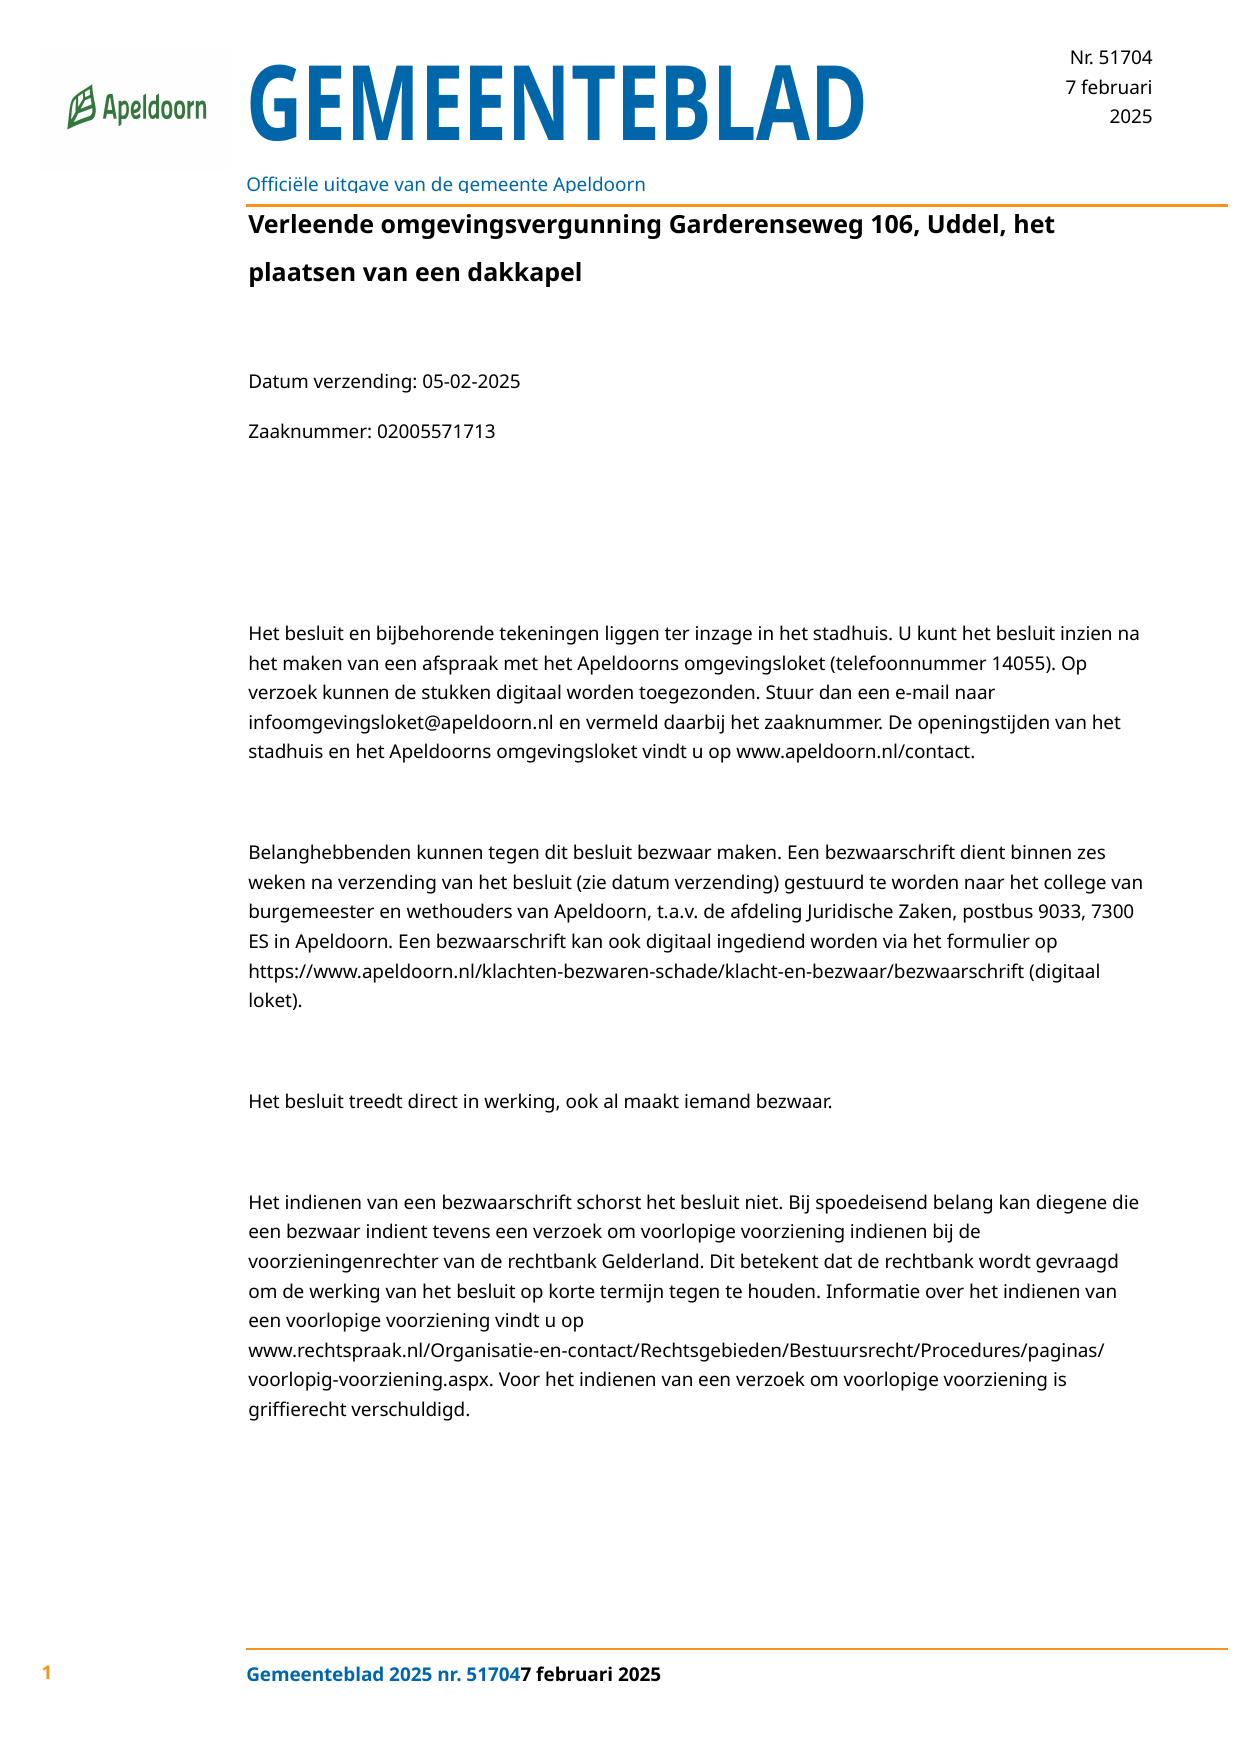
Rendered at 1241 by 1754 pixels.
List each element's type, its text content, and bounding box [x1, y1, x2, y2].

text Het besluit treedt direct in werking, ook al maakt iemand bezwaar. [248, 1088, 1152, 1114]
picture [41, 47, 231, 172]
text Datum verzending: 05-02-2025 [248, 368, 1152, 394]
text Het besluit en bijbehorende tekeningen liggen ter inzage in het stadhuis. U kunt het besluit inzien na het maken van een afspraak met het Apeldoorns omgevingsloket (telefoonnummer 14055). Op verzoek kunnen de stukken digitaal worden toegezonden. Stuur dan een e-mail naar infoomgevingsloket@apeldoorn.nl en vermeld daarbij het zaaknummer. De openingstijden van het stadhuis en het Apeldoorns omgevingsloket vindt u op www.apeldoorn.nl/contact. [248, 620, 1152, 764]
text Het indienen van een bezwaarschrift schorst het besluit niet. Bij spoedeisend belang kan diegene die een bezwaar indient tevens een verzoek om voorlopige voorziening indienen bij de voorzieningenrechter van de rechtbank Gelderland. Dit betekent dat de rechtbank wordt gevraagd om de werking van het besluit op korte termijn tegen te houden. Informatie over het indienen van een voorlopige voorziening vindt u op www.rechtspraak.nl/Organisatie-en-contact/Rechtsgebieden/Bestuursrecht/Procedures/paginas/voorlopig-voorziening.aspx. Voor het indienen van een verzoek om voorlopige voorziening is griffierecht verschuldigd. [248, 1189, 1152, 1422]
text Belanghebbenden kunnen tegen dit besluit bezwaar maken. Een bezwaarschrift dient binnen zes weken na verzending van het besluit (zie datum verzending) gestuurd te worden naar het college van burgemeester en wethouders van Apeldoorn, t.a.v. de afdeling Juridische Zaken, postbus 9033, 7300 ES in Apeldoorn. Een bezwaarschrift kan ook digitaal ingediend worden via het formulier op https://www.apeldoorn.nl/klachten-bezwaren-schade/klacht-en-bezwaar/bezwaarschrift (digitaal loket). [248, 839, 1152, 1013]
text Verleende omgevingsvergunning Garderenseweg 106, Uddel, het plaatsen van een dakkapel [248, 207, 1152, 288]
text Zaaknummer: 02005571713 [248, 419, 1152, 444]
